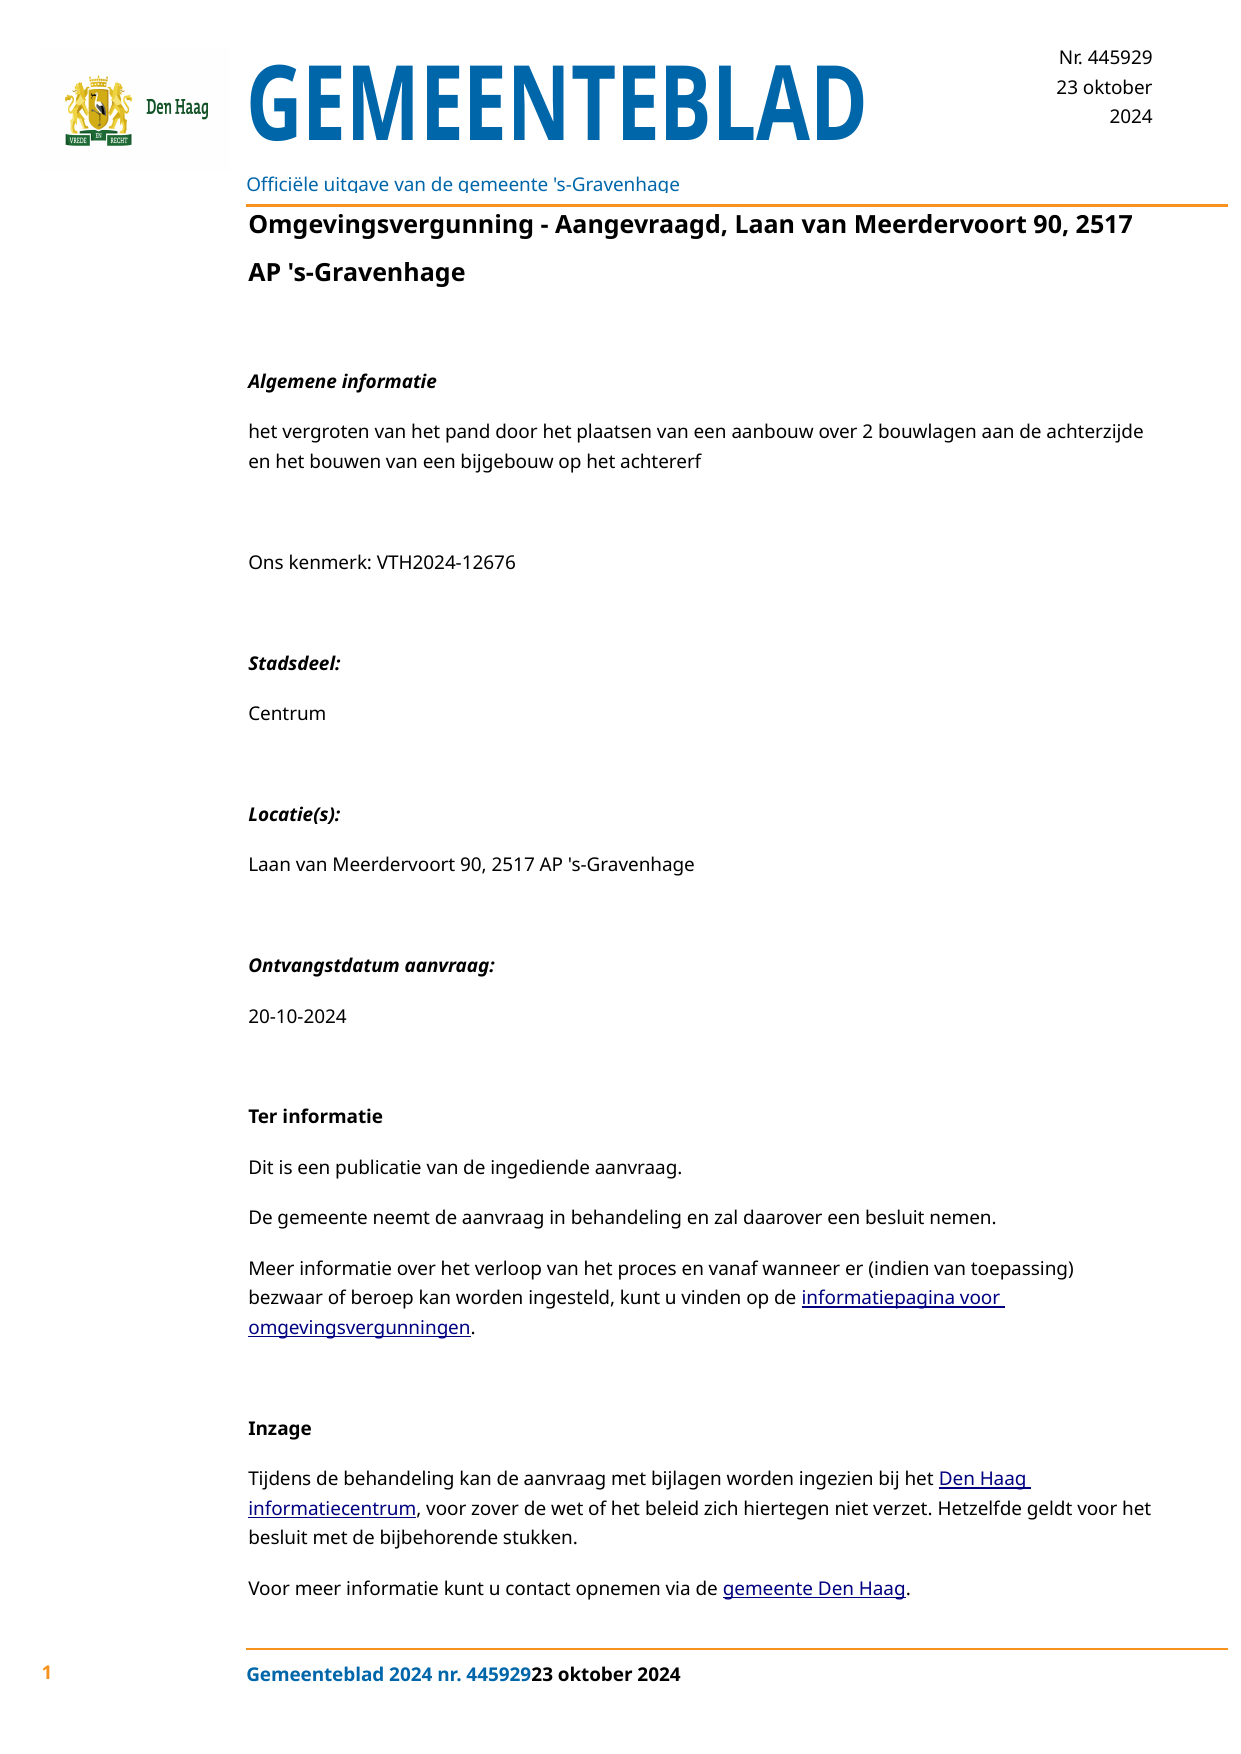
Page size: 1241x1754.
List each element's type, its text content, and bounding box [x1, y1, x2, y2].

text Ons kenmerk: VTH2024-12676 [248, 549, 1152, 575]
text Tijdens de behandeling kan de aanvraag met bijlagen worden ingezien bij het Den Haag informatiecentrum, voor zover de wet of het beleid zich hiertegen niet verzet. Hetzelfde geldt voor het besluit met de bijbehorende stukken. [248, 1465, 1152, 1550]
text Meer informatie over het verloop van het proces en vanaf wanneer er (indien van toepassing) bezwaar of beroep kan worden ingesteld, kunt u vinden op de informatiepagina voor omgevingsvergunningen. [248, 1255, 1152, 1340]
text De gemeente neemt de aanvraag in behandeling en zal daarover een besluit nemen. [248, 1204, 1152, 1230]
text Ter informatie [248, 1104, 1152, 1129]
text Ontvangstdatum aanvraag: [248, 952, 1152, 978]
text Locatie(s): [248, 801, 1152, 827]
text Centrum [248, 700, 1152, 726]
text het vergroten van het pand door het plaatsen van een aanbouw over 2 bouwlagen aan de achterzijde en het bouwen van een bijgebouw op het achtererf [248, 419, 1152, 474]
text Laan van Meerdervoort 90, 2517 AP 's-Gravenhage [248, 852, 1152, 877]
text Algemene informatie [248, 368, 1152, 394]
text Inzage [248, 1415, 1152, 1441]
text Omgevingsvergunning - Aangevraagd, Laan van Meerdervoort 90, 2517 AP 's-Gravenhage [248, 207, 1152, 288]
picture [41, 47, 231, 172]
text Voor meer informatie kunt u contact opnemen via de gemeente Den Haag. [248, 1575, 1152, 1601]
text Dit is een publicatie van de ingediende aanvraag. [248, 1154, 1152, 1180]
text 20-10-2024 [248, 1003, 1152, 1029]
text Stadsdeel: [248, 650, 1152, 676]
